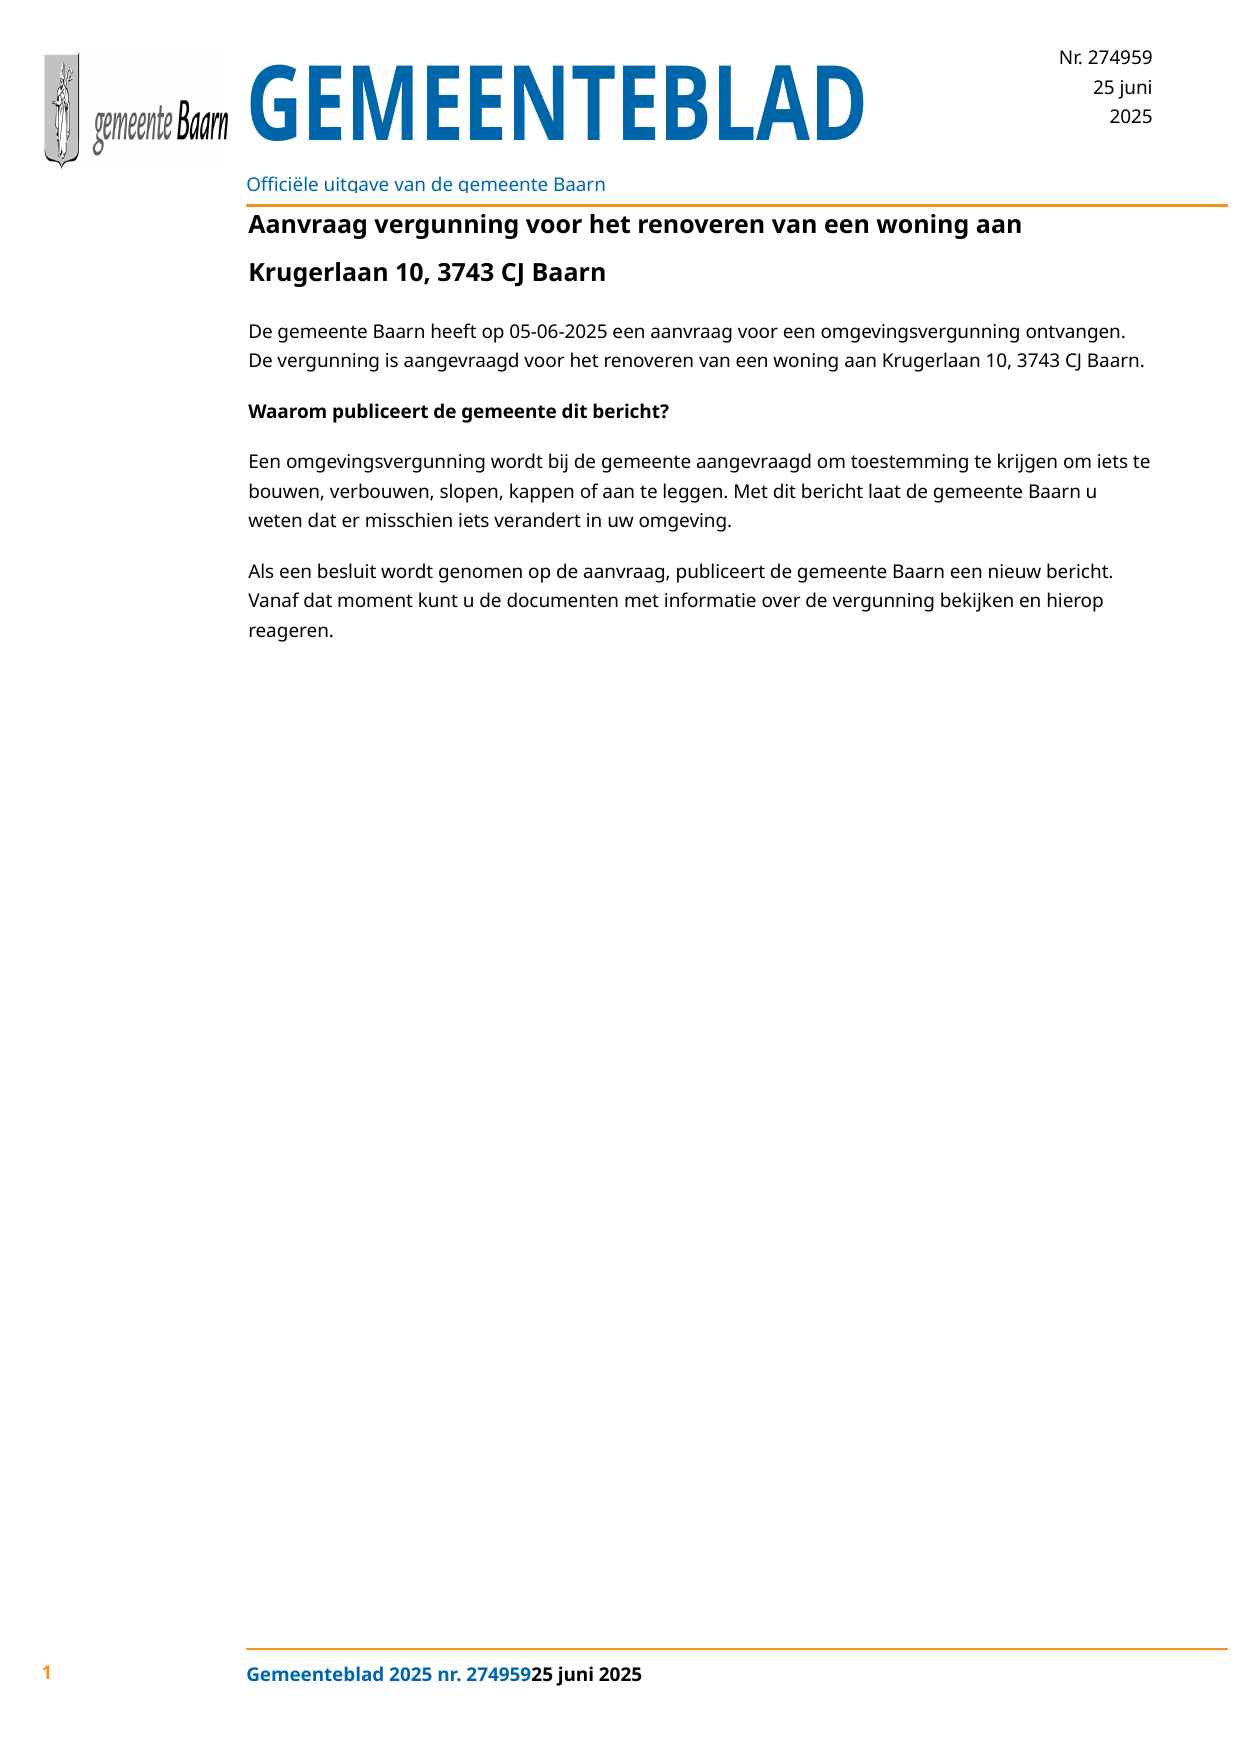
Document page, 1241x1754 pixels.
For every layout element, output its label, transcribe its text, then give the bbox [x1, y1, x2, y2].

text De gemeente Baarn heeft op 05-06-2025 een aanvraag voor een omgevingsvergunning ontvangen. De vergunning is aangevraagd voor het renoveren van een woning aan Krugerlaan 10, 3743 CJ Baarn. [248, 318, 1152, 373]
text Als een besluit wordt genomen op de aanvraag, publiceert de gemeente Baarn een nieuw bericht. Vanaf dat moment kunt u de documenten met informatie over de vergunning bekijken en hierop reageren. [248, 558, 1152, 643]
text Aanvraag vergunning voor het renoveren van een woning aan Krugerlaan 10, 3743 CJ Baarn [248, 207, 1152, 288]
picture [41, 47, 231, 172]
text Waarom publiceert de gemeente dit bericht? [248, 398, 1152, 424]
text Een omgevingsvergunning wordt bij de gemeente aangevraagd om toestemming te krijgen om iets te bouwen, verbouwen, slopen, kappen of aan te leggen. Met dit bericht laat de gemeente Baarn u weten dat er misschien iets verandert in uw omgeving. [248, 448, 1152, 533]
